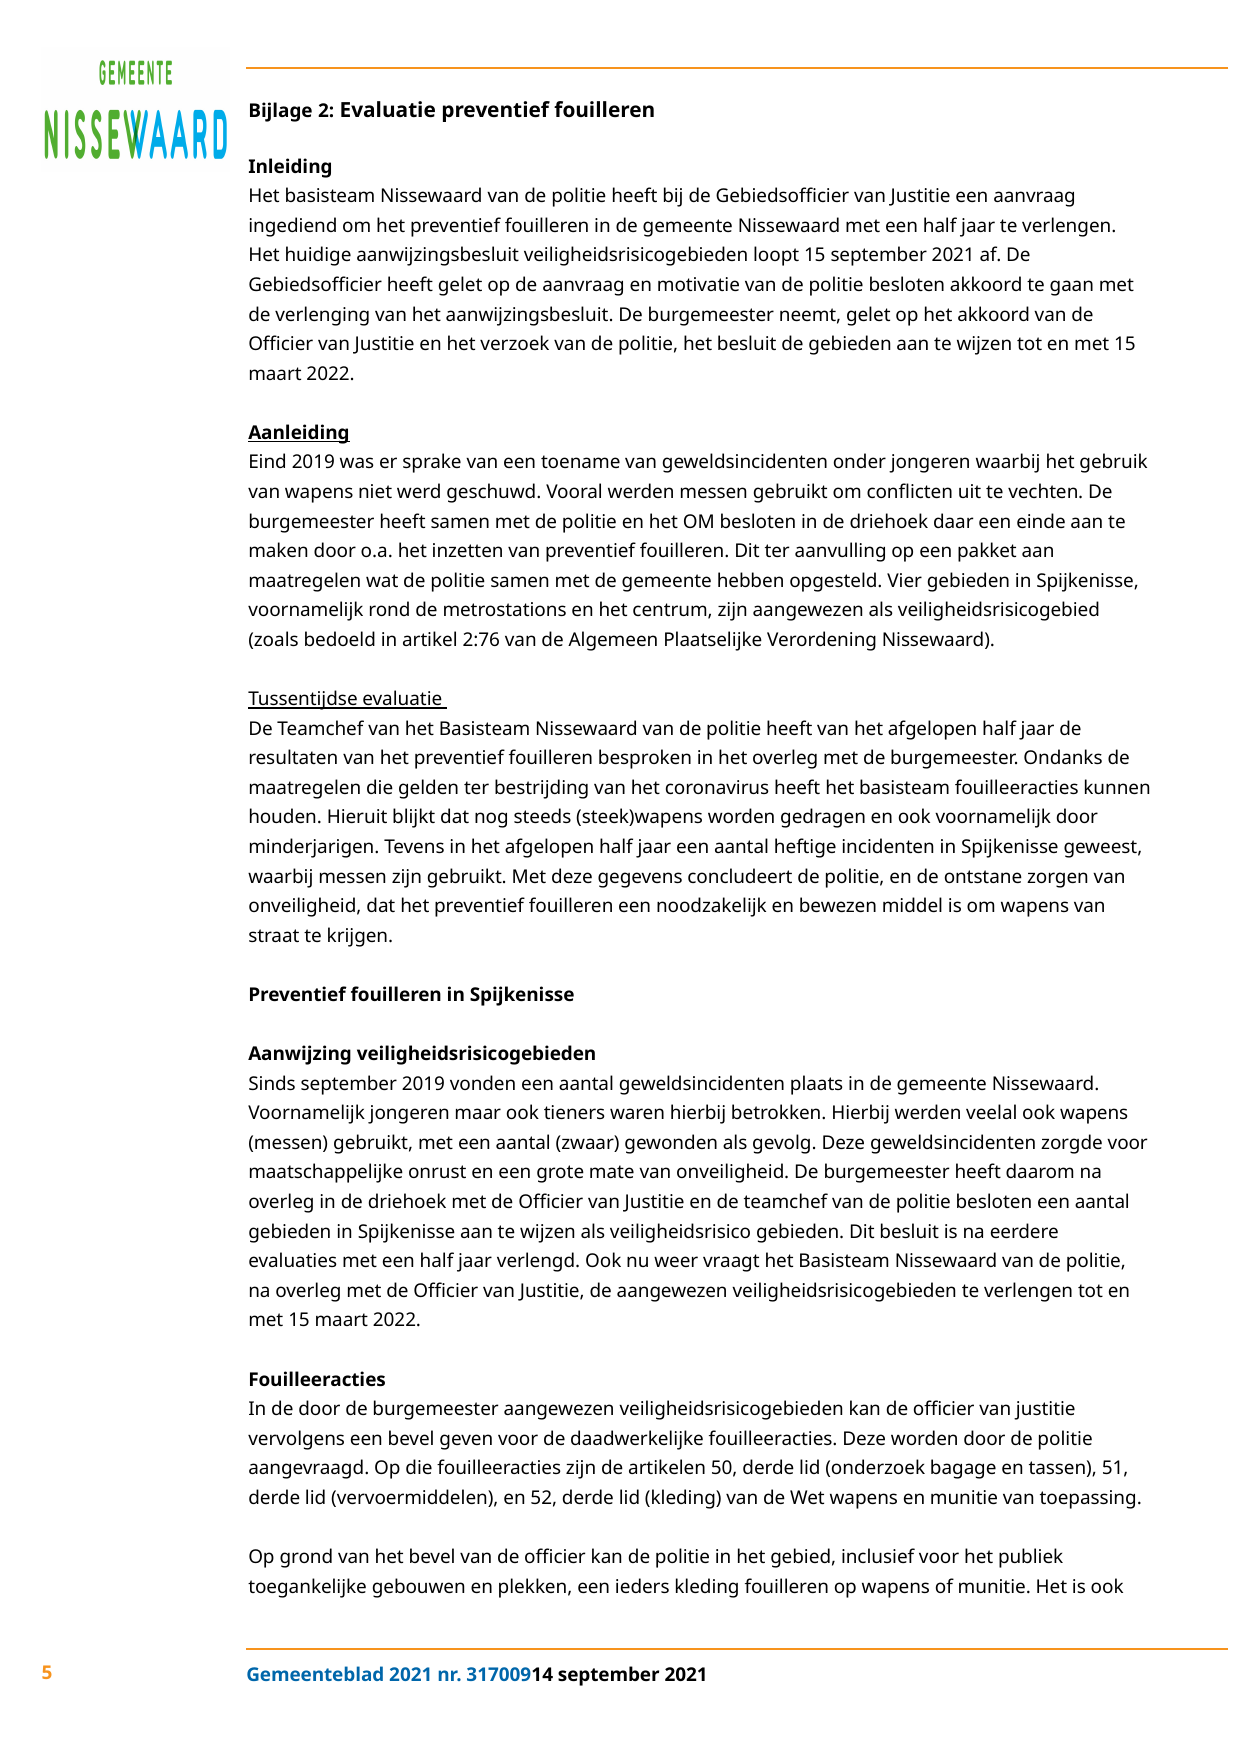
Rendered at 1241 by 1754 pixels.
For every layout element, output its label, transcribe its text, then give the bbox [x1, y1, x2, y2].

text Sinds september 2019 vonden een aantal geweldsincidenten plaats in de gemeente Nissewaard. Voornamelijk jongeren maar ook tieners waren hierbij betrokken. Hierbij werden veelal ook wapens (messen) gebruikt, met een aantal (zwaar) gewonden als gevolg. Deze geweldsincidenten zorgde voor maatschappelijke onrust en een grote mate van onveiligheid. De burgemeester heeft daarom na overleg in de driehoek met de Officier van Justitie en de teamchef van de politie besloten een aantal gebieden in Spijkenisse aan te wijzen als veiligheidsrisico gebieden. Dit besluit is na eerdere evaluaties met een half jaar verlengd. Ook nu weer vraagt het Basisteam Nissewaard van de politie, na overleg met de Officier van Justitie, de aangewezen veiligheidsrisicogebieden te verlengen tot en met 15 maart 2022. [248, 1070, 1152, 1332]
text Eind 2019 was er sprake van een toename van geweldsincidenten onder jongeren waarbij het gebruik van wapens niet werd geschuwd. Vooral werden messen gebruikt om conflicten uit te vechten. De burgemeester heeft samen met de politie en het OM besloten in de driehoek daar een einde aan te maken door o.a. het inzetten van preventief fouilleren. Dit ter aanvulling op een pakket aan maatregelen wat de politie samen met de gemeente hebben opgesteld. Vier gebieden in Spijkenisse, voornamelijk rond de metrostations en het centrum, zijn aangewezen als veiligheidsrisicogebied (zoals bedoeld in artikel 2:76 van de Algemeen Plaatselijke Verordening Nissewaard). [248, 449, 1152, 652]
text Fouilleeracties [248, 1366, 1152, 1392]
text Aanwijzing veiligheidsrisicogebieden [248, 1040, 1152, 1066]
text In de door de burgemeester aangewezen veiligheidsrisicogebieden kan de officier van justitie vervolgens een bevel geven voor de daadwerkelijke fouilleeracties. Deze worden door de politie aangevraagd. Op die fouilleeracties zijn de artikelen 50, derde lid (onderzoek bagage en tassen), 51, derde lid (vervoermiddelen), en 52, derde lid (kleding) van de Wet wapens en munitie van toepassing. [248, 1395, 1152, 1510]
text Op grond van het bevel van de officier kan de politie in het gebied, inclusief voor het publiek toegankelijke gebouwen en plekken, een ieders kleding fouilleren op wapens of munitie. Het is ook [248, 1543, 1152, 1599]
text De Teamchef van het Basisteam Nissewaard van de politie heeft van het afgelopen half jaar de resultaten van het preventief fouilleren besproken in het overleg met de burgemeester. Ondanks de maatregelen die gelden ter bestrijding van het coronavirus heeft het basisteam fouilleeracties kunnen houden. Hieruit blijkt dat nog steeds (steek)wapens worden gedragen en ook voornamelijk door minderjarigen. Tevens in het afgelopen half jaar een aantal heftige incidenten in Spijkenisse geweest, waarbij messen zijn gebruikt. Met deze gegevens concludeert de politie, en de ontstane zorgen van onveiligheid, dat het preventief fouilleren een noodzakelijk en bewezen middel is om wapens van straat te krijgen. [248, 715, 1152, 948]
text Het basisteam Nissewaard van de politie heeft bij de Gebiedsofficier van Justitie een aanvraag ingediend om het preventief fouilleren in de gemeente Nissewaard met een half jaar te verlengen. Het huidige aanwijzingsbesluit veiligheidsrisicogebieden loopt 15 september 2021 af. De Gebiedsofficier heeft gelet op de aanvraag en motivatie van de politie besloten akkoord te gaan met de verlenging van het aanwijzingsbesluit. De burgemeester neemt, gelet op het akkoord van de Officier van Justitie en het verzoek van de politie, het besluit de gebieden aan te wijzen tot en met 15 maart 2022. [248, 182, 1152, 386]
text Preventief fouilleren in Spijkenisse [248, 981, 1152, 1007]
text Aanleiding [248, 419, 1152, 445]
picture [41, 47, 231, 172]
text Bijlage 2: Evaluatie preventief fouilleren [248, 95, 1152, 123]
text Tussentijdse evaluatie [248, 685, 1152, 711]
text Inleiding [248, 153, 1152, 179]
